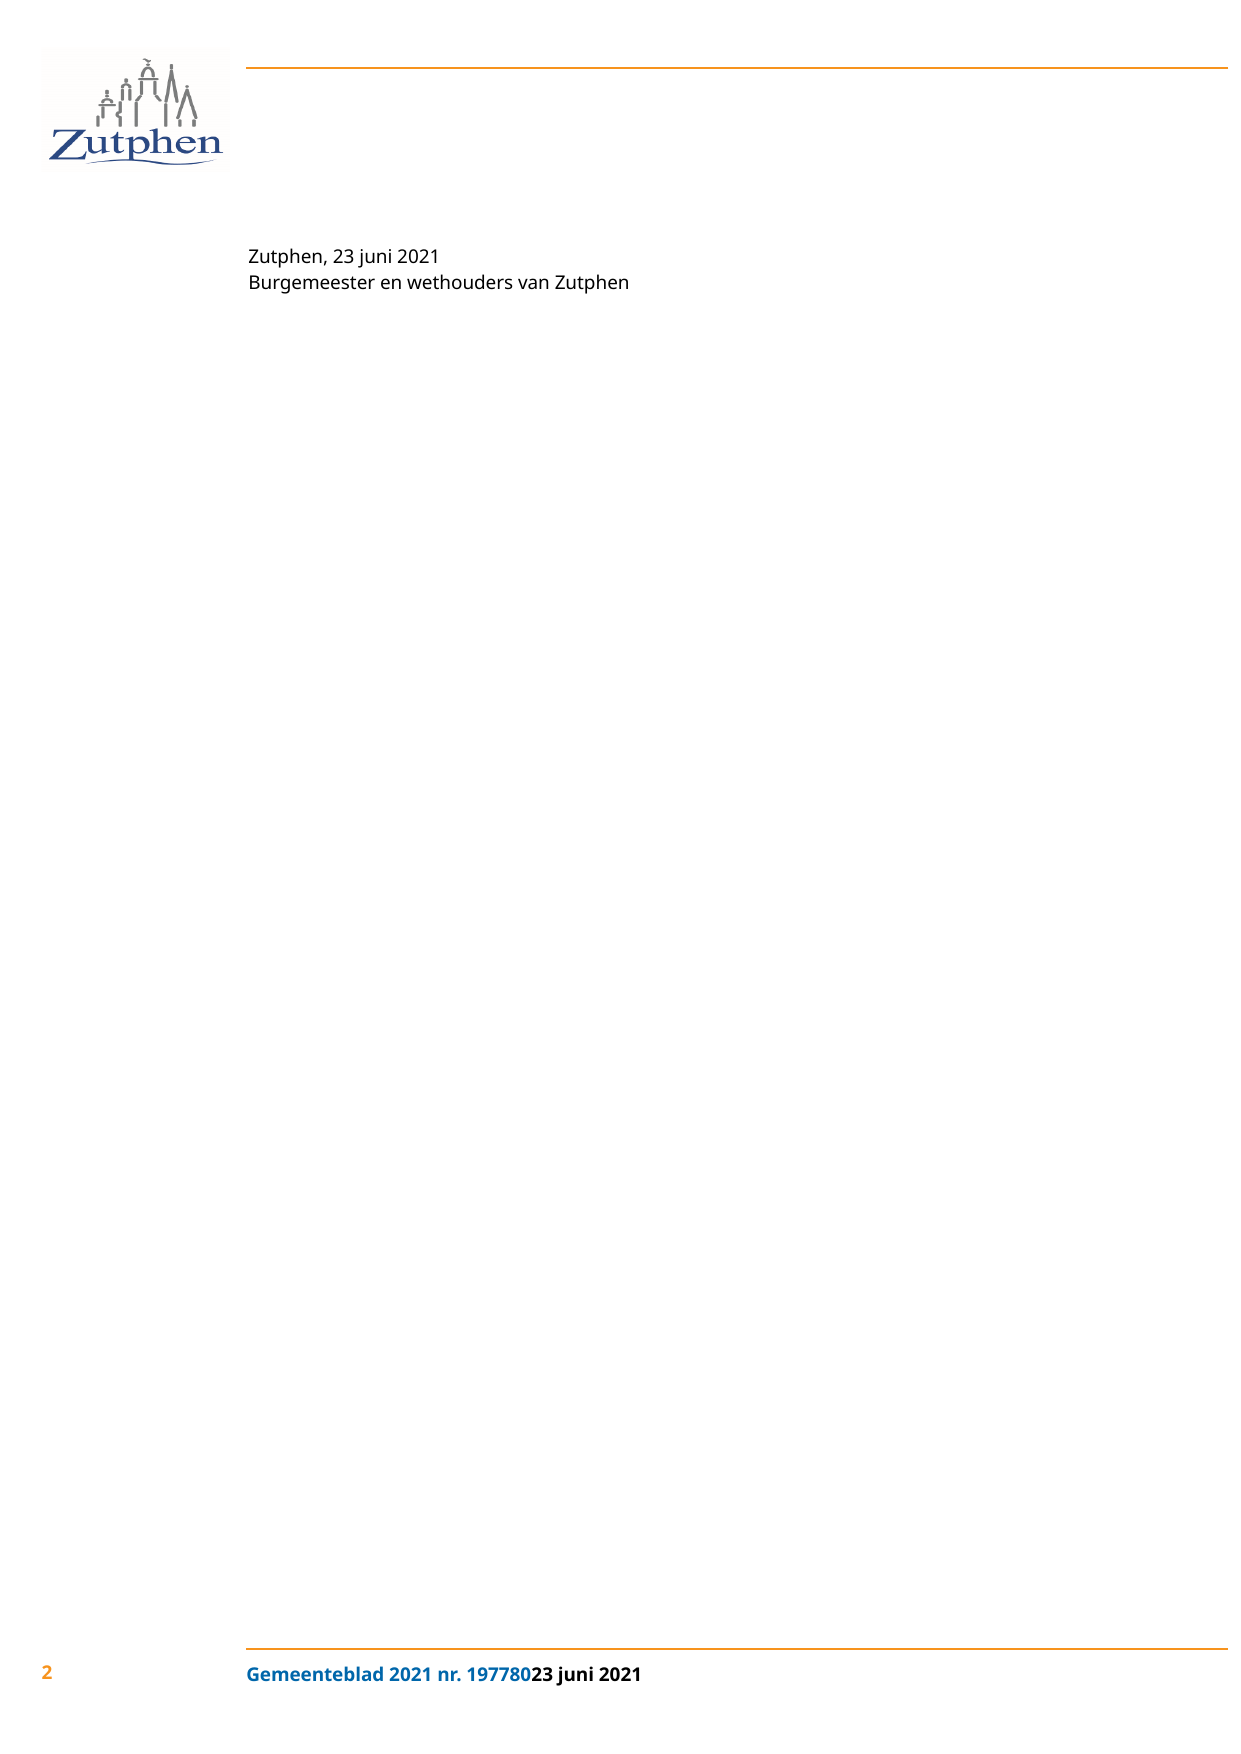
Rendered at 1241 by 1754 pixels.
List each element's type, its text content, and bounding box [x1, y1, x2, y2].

text Zutphen, 23 juni 2021 [248, 243, 1152, 269]
text Burgemeester en wethouders van Zutphen [248, 269, 1152, 295]
picture [41, 47, 231, 172]
